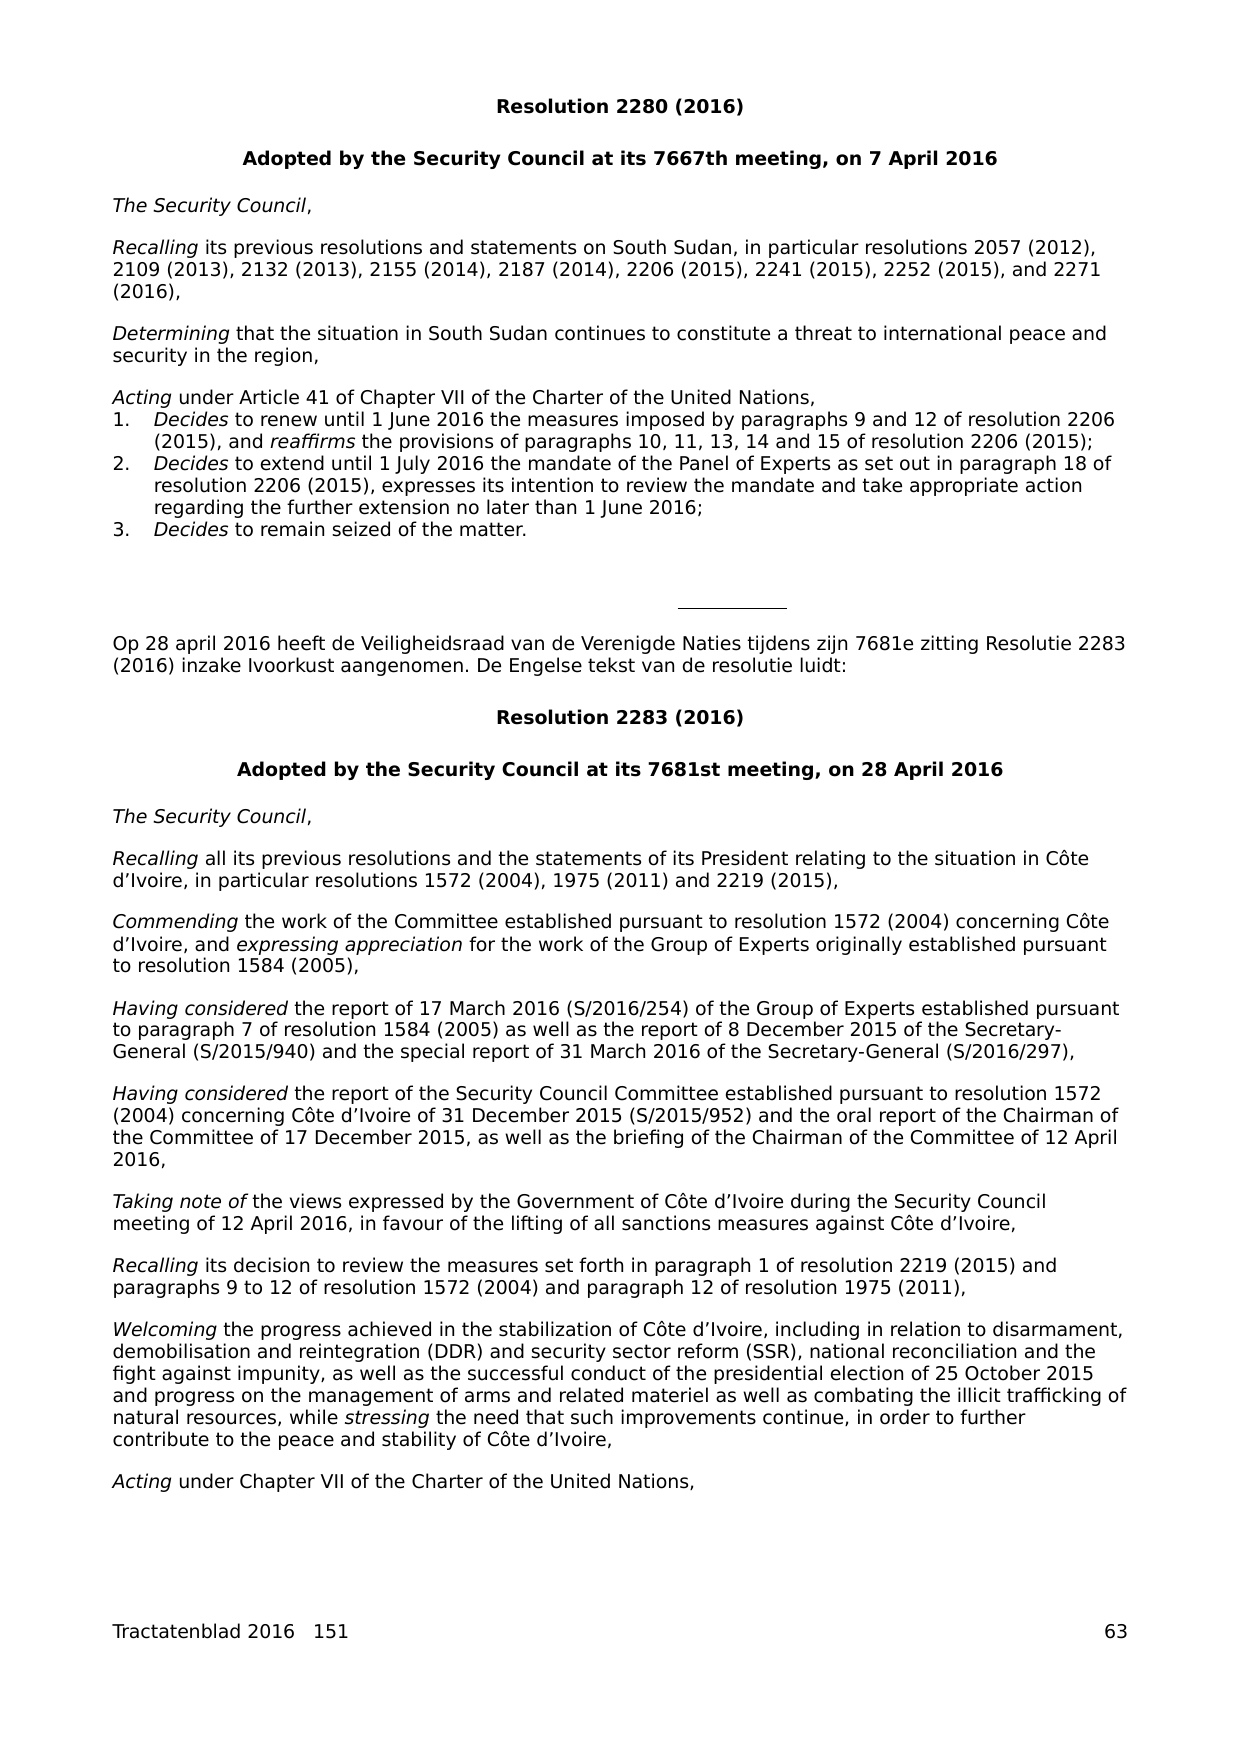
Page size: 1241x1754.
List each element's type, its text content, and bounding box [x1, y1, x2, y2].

text The Security Council, [112, 806, 1128, 827]
subtitle Resolution 2283 (2016) [112, 707, 1128, 728]
text Taking note of the views expressed by the Government of Côte d’Ivoire during the Security Council meeting of 12 April 2016, in favour of the lifting of all sanctions measures against Côte d’Ivoire, [112, 1191, 1128, 1235]
subtitle Resolution 2280 (2016) [112, 96, 1128, 118]
text The Security Council, [112, 195, 1128, 217]
text Having considered the report of 17 March 2016 (S/2016/254) of the Group of Experts established pursuant to paragraph 7 of resolution 1584 (2005) as well as the report of 8 December 2015 of the Secretary-General (S/2015/940) and the special report of 31 March 2016 of the Secretary-General (S/2016/297), [112, 997, 1128, 1063]
text Op 28 april 2016 heeft de Veiligheidsraad van de Verenigde Naties tijdens zijn 7681e zitting Resolutie 2283 (2016) inzake Ivoorkust aangenomen. De Engelse tekst van de resolutie luidt: [112, 633, 1128, 677]
text 2. Decides to extend until 1 July 2016 the mandate of the Panel of Experts as set out in paragraph 18 of resolution 2206 (2015), expresses its intention to review the mandate and take appropriate action regarding the further extension no later than 1 June 2016; [112, 453, 1128, 519]
text Recalling all its previous resolutions and the statements of its President relating to the situation in Côte d’Ivoire, in particular resolutions 1572 (2004), 1975 (2011) and 2219 (2015), [112, 847, 1128, 891]
text Recalling its decision to review the measures set forth in paragraph 1 of resolution 2219 (2015) and paragraphs 9 to 12 of resolution 1572 (2004) and paragraph 12 of resolution 1975 (2011), [112, 1255, 1128, 1299]
text 1. Decides to renew until 1 June 2016 the measures imposed by paragraphs 9 and 12 of resolution 2206 (2015), and reaffirms the provisions of paragraphs 10, 11, 13, 14 and 15 of resolution 2206 (2015); [112, 409, 1128, 453]
text Acting under Chapter VII of the Charter of the United Nations, [112, 1471, 1128, 1493]
text Commending the work of the Committee established pursuant to resolution 1572 (2004) concerning Côte d’Ivoire, and expressing appreciation for the work of the Group of Experts originally established pursuant to resolution 1584 (2005), [112, 911, 1128, 977]
text Acting under Article 41 of Chapter VII of the Charter of the United Nations, [112, 387, 1128, 409]
text 3. Decides to remain seized of the matter. [112, 519, 1128, 541]
text Recalling its previous resolutions and statements on South Sudan, in particular resolutions 2057 (2012), 2109 (2013), 2132 (2013), 2155 (2014), 2187 (2014), 2206 (2015), 2241 (2015), 2252 (2015), and 2271 (2016), [112, 237, 1128, 303]
text Having considered the report of the Security Council Committee established pursuant to resolution 1572 (2004) concerning Côte d’Ivoire of 31 December 2015 (S/2015/952) and the oral report of the Chairman of the Committee of 17 December 2015, as well as the briefing of the Chairman of the Committee of 12 April 2016, [112, 1083, 1128, 1171]
text Welcoming the progress achieved in the stabilization of Côte d’Ivoire, including in relation to disarmament, demobilisation and reintegration (DDR) and security sector reform (SSR), national reconciliation and the fight against impunity, as well as the successful conduct of the presidential election of 25 October 2015 and progress on the management of arms and related materiel as well as combating the illicit trafficking of natural resources, while stressing the need that such improvements continue, in order to further contribute to the peace and stability of Côte d’Ivoire, [112, 1319, 1128, 1451]
text Determining that the situation in South Sudan continues to constitute a threat to international peace and security in the region, [112, 323, 1128, 367]
subtitle Adopted by the Security Council at its 7667th meeting, on 7 April 2016 [112, 148, 1128, 170]
subtitle Adopted by the Security Council at its 7681st meeting, on 28 April 2016 [112, 758, 1128, 781]
